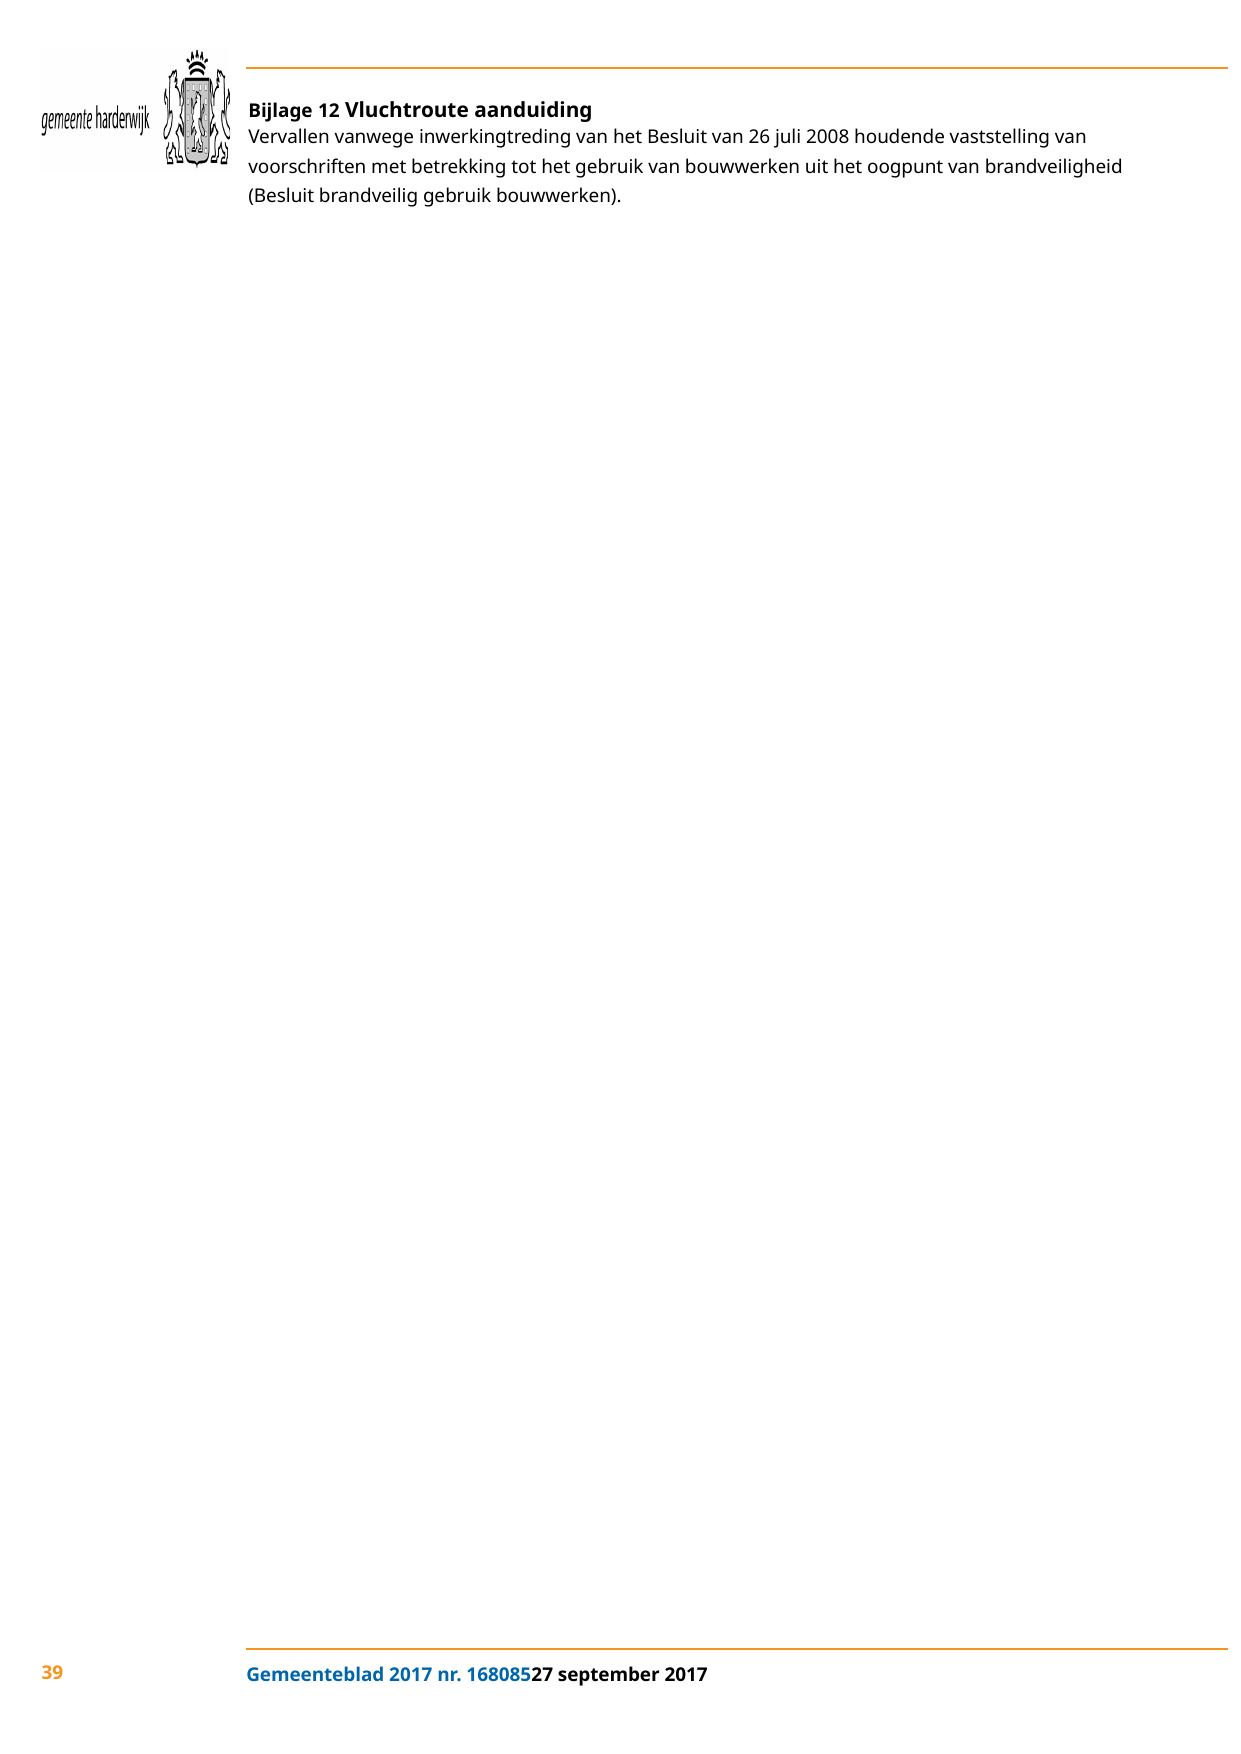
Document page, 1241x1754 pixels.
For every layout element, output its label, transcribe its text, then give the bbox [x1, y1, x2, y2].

text Vervallen vanwege inwerkingtreding van het Besluit van 26 juli 2008 houdende vaststelling van voorschriften met betrekking tot het gebruik van bouwwerken uit het oogpunt van brandveiligheid (Besluit brandveilig gebruik bouwwerken). [248, 123, 1152, 208]
picture [41, 47, 231, 172]
text Bijlage 12 Vluchtroute aanduiding [248, 95, 1152, 123]
